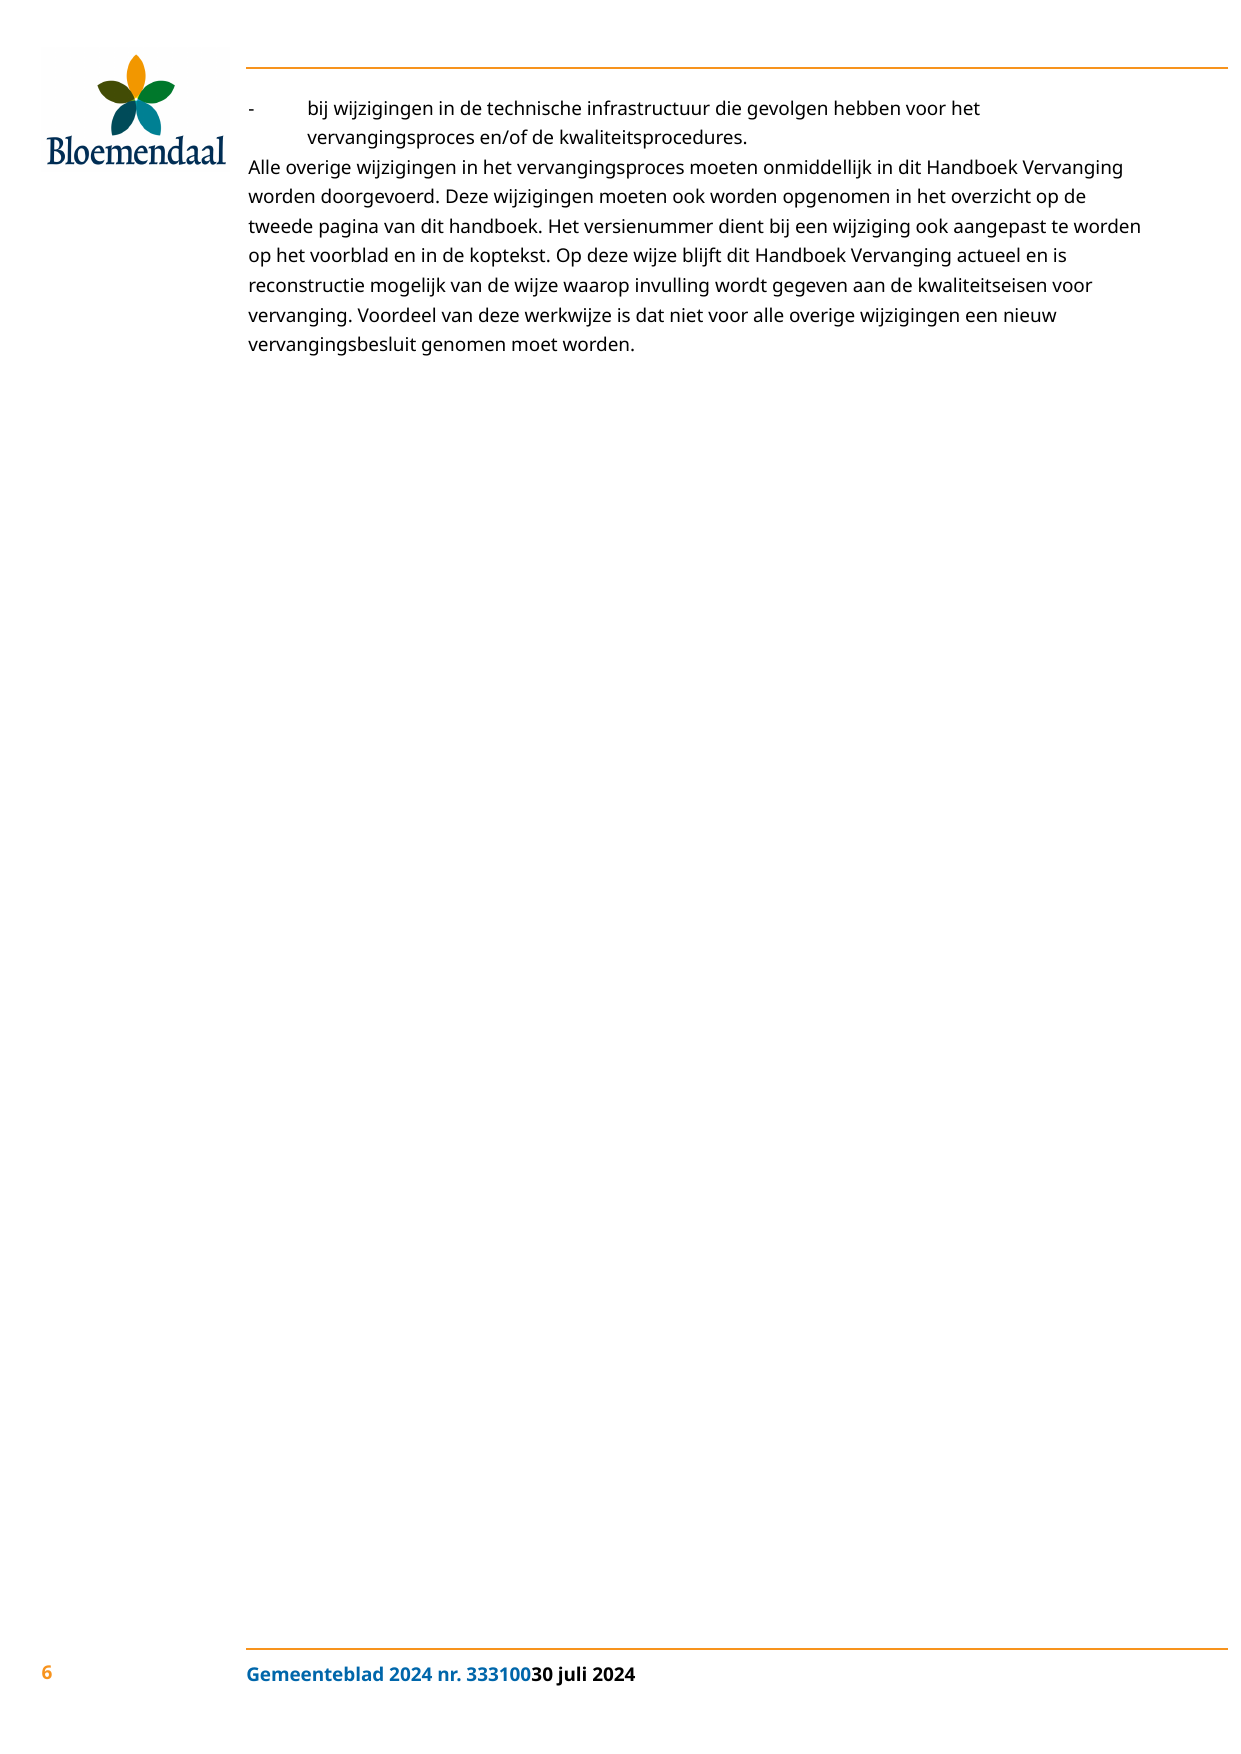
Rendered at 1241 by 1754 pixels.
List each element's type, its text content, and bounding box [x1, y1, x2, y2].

picture [41, 47, 231, 172]
text Alle overige wijzigingen in het vervangingsproces moeten onmiddellijk in dit Handboek Vervanging worden doorgevoerd. Deze wijzigingen moeten ook worden opgenomen in het overzicht op de tweede pagina van dit handboek. Het versienummer dient bij een wijziging ook aangepast te worden op het voorblad en in de koptekst. Op deze wijze blijft dit Handboek Vervanging actueel en is reconstructie mogelijk van de wijze waarop invulling wordt gegeven aan de kwaliteitseisen voor vervanging. Voordeel van deze werkwijze is dat niet voor alle overige wijzigingen een nieuw vervangingsbesluit genomen moet worden. [248, 154, 1152, 357]
list bij wijzigingen in de technische infrastructuur die gevolgen hebben voor het vervangingsproces en/of de kwaliteitsprocedures. [248, 95, 1152, 150]
